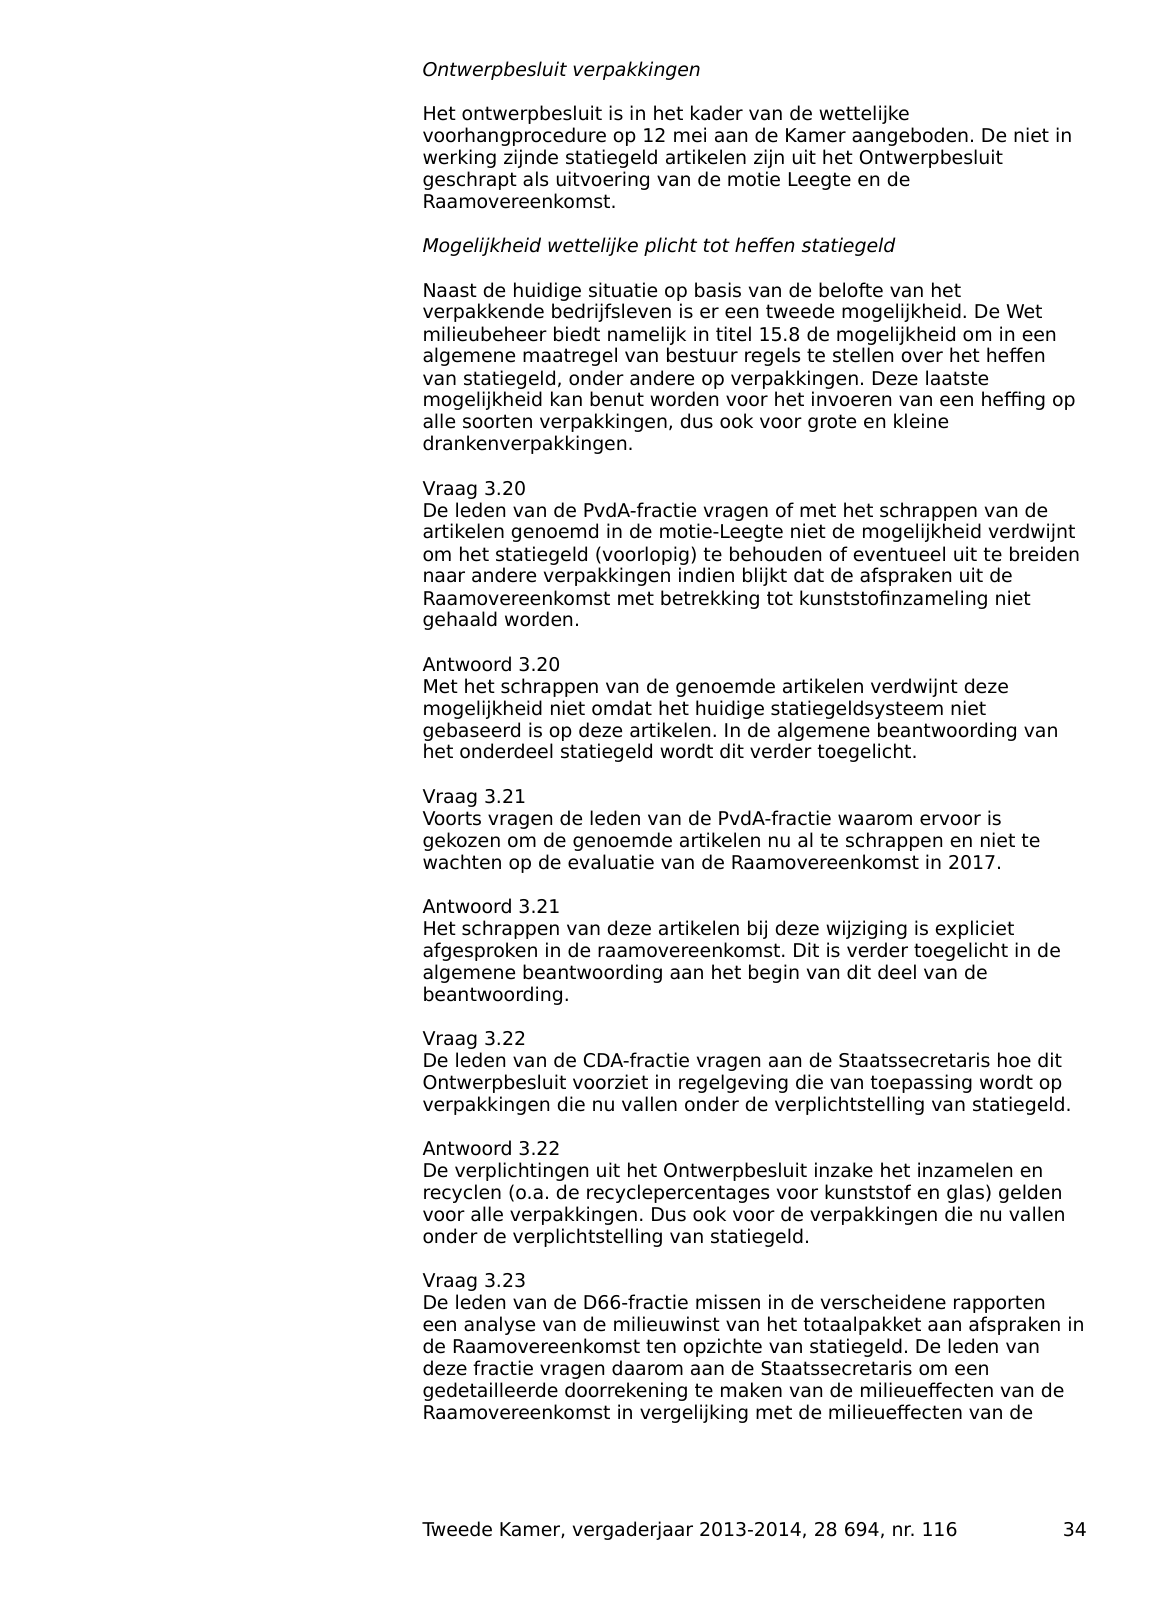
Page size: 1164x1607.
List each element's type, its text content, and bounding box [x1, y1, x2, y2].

text Vraag 3.20 [422, 477, 1087, 499]
text Naast de huidige situatie op basis van de belofte van het verpakkende bedrijfsleven is er een tweede mogelijkheid. De Wet milieubeheer biedt namelijk in titel 15.8 de mogelijkheid om in een algemene maatregel van bestuur regels te stellen over het heffen van statiegeld, onder andere op verpakkingen. Deze laatste mogelijkheid kan benut worden voor het invoeren van een heffing op alle soorten verpakkingen, dus ook voor grote en kleine drankenverpakkingen. [422, 279, 1087, 455]
text Het ontwerpbesluit is in het kader van de wettelijke voorhangprocedure op 12 mei aan de Kamer aangeboden. De niet in werking zijnde statiegeld artikelen zijn uit het Ontwerpbesluit geschrapt als uitvoering van de motie Leegte en de Raamovereenkomst. [422, 103, 1087, 213]
text Vraag 3.22 [422, 1028, 1087, 1050]
subtitle Ontwerpbesluit verpakkingen [422, 59, 1087, 81]
text Vraag 3.21 [422, 786, 1087, 808]
text De leden van de PvdA-fractie vragen of met het schrappen van de artikelen genoemd in de motie-Leegte niet de mogelijkheid verdwijnt om het statiegeld (voorlopig) te behouden of eventueel uit te breiden naar andere verpakkingen indien blijkt dat de afspraken uit de Raamovereenkomst met betrekking tot kunststofinzameling niet gehaald worden. [422, 499, 1087, 631]
text Het schrappen van deze artikelen bij deze wijziging is expliciet afgesproken in de raamovereenkomst. Dit is verder toegelicht in de algemene beantwoording aan het begin van dit deel van de beantwoording. [422, 918, 1087, 1006]
text De verplichtingen uit het Ontwerpbesluit inzake het inzamelen en recyclen (o.a. de recyclepercentages voor kunststof en glas) gelden voor alle verpakkingen. Dus ook voor de verpakkingen die nu vallen onder de verplichtstelling van statiegeld. [422, 1160, 1087, 1248]
text Met het schrappen van de genoemde artikelen verdwijnt deze mogelijkheid niet omdat het huidige statiegeldsysteem niet gebaseerd is op deze artikelen. In de algemene beantwoording van het onderdeel statiegeld wordt dit verder toegelicht. [422, 676, 1087, 763]
text De leden van de CDA-fractie vragen aan de Staatssecretaris hoe dit Ontwerpbesluit voorziet in regelgeving die van toepassing wordt op verpakkingen die nu vallen onder de verplichtstelling van statiegeld. [422, 1050, 1087, 1116]
text Voorts vragen de leden van de PvdA-fractie waarom ervoor is gekozen om de genoemde artikelen nu al te schrappen en niet te wachten op de evaluatie van de Raamovereenkomst in 2017. [422, 808, 1087, 873]
subtitle Mogelijkheid wettelijke plicht tot heffen statiegeld [422, 235, 1087, 257]
text Vraag 3.23 [422, 1270, 1087, 1292]
text Antwoord 3.20 [422, 653, 1087, 676]
text Antwoord 3.22 [422, 1138, 1087, 1160]
text De leden van de D66-fractie missen in de verscheidene rapporten een analyse van de milieuwinst van het totaalpakket aan afspraken in de Raamovereenkomst ten opzichte van statiegeld. De leden van deze fractie vragen daarom aan de Staatssecretaris om een gedetailleerde doorrekening te maken van de milieueffecten van de Raamovereenkomst in vergelijking met de milieueffecten van de [422, 1292, 1087, 1424]
text Antwoord 3.21 [422, 896, 1087, 918]
